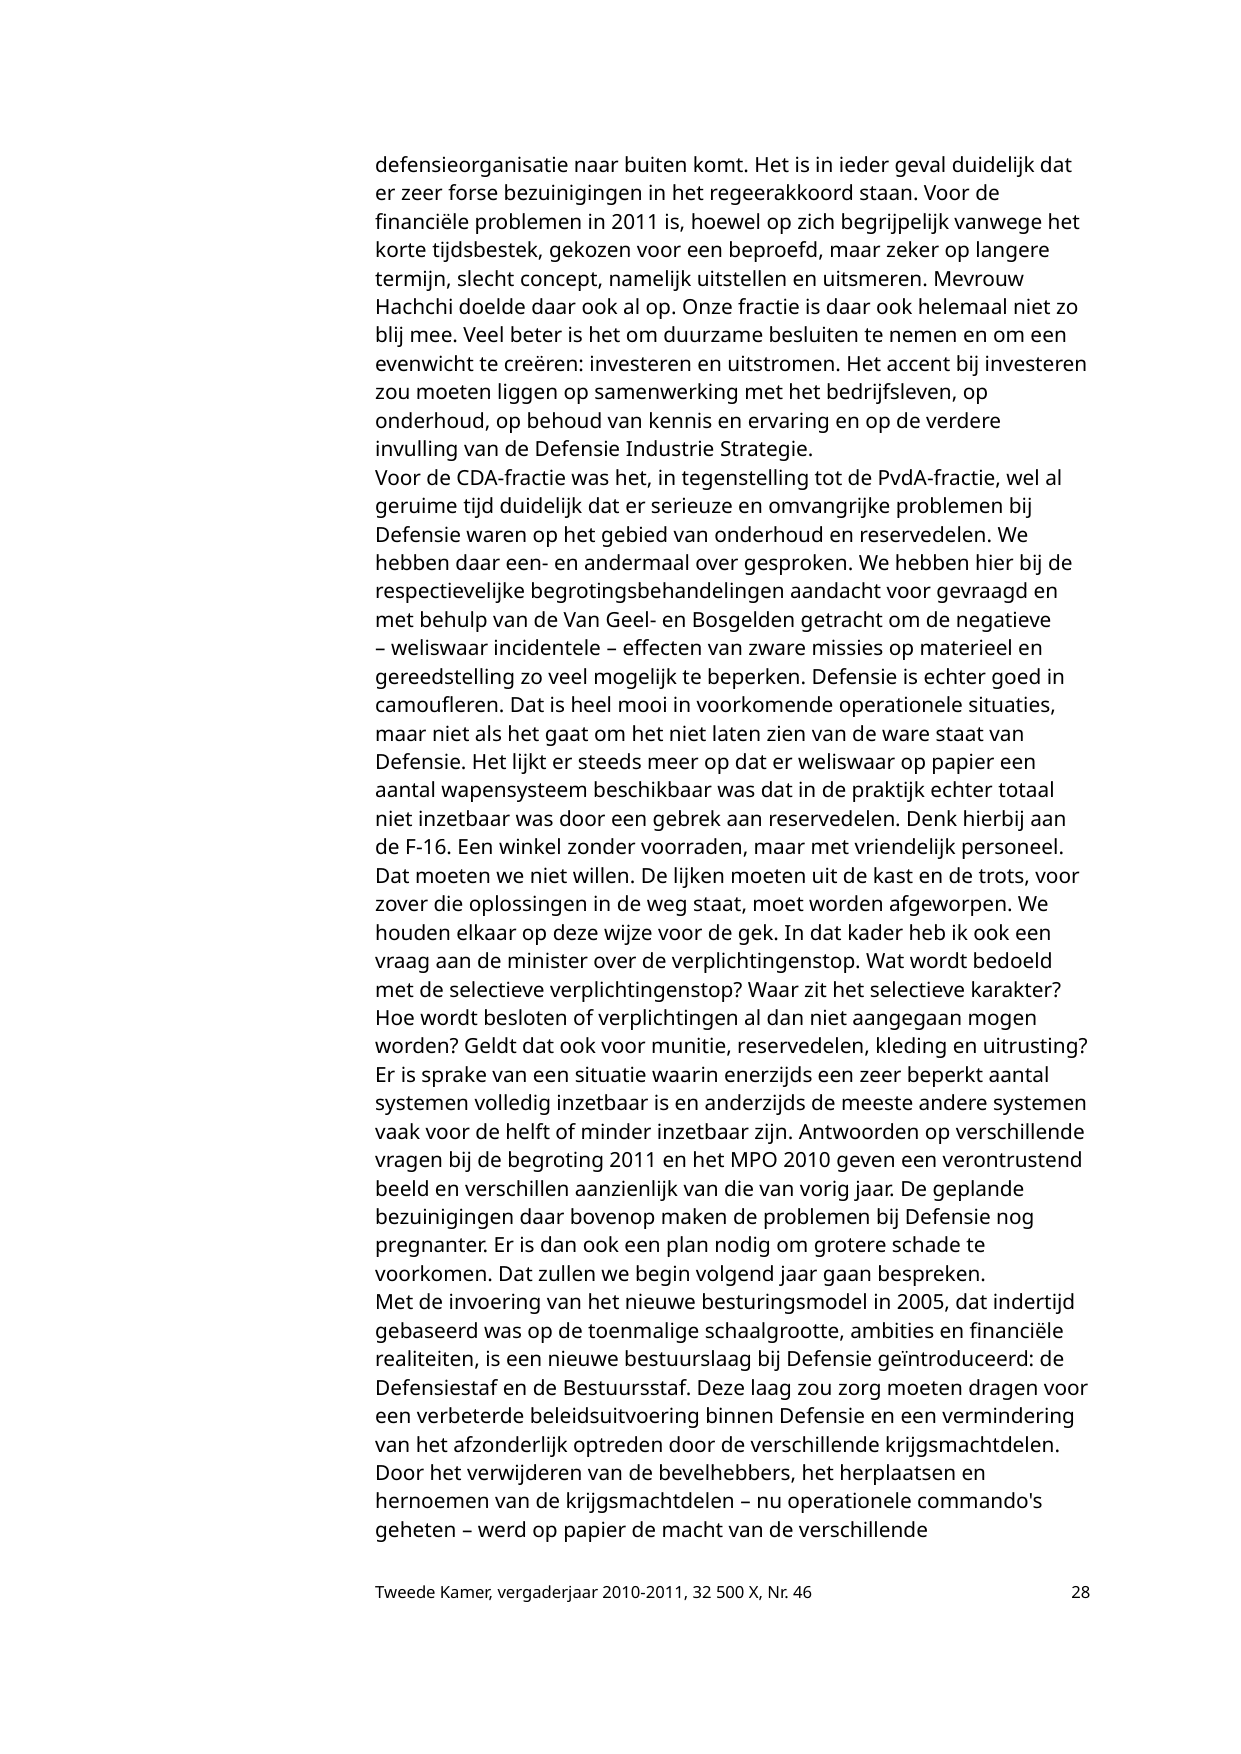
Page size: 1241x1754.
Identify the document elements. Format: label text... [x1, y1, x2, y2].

text Er is sprake van een situatie waarin enerzijds een zeer beperkt aantal systemen volledig inzetbaar is en anderzijds de meeste andere systemen vaak voor de helft of minder inzetbaar zijn. Antwoorden op verschillende vragen bij de begroting 2011 en het MPO 2010 geven een verontrustend beeld en verschillen aanzienlijk van die van vorig jaar. De geplande bezuinigingen daar bovenop maken de problemen bij Defensie nog pregnanter. Er is dan ook een plan nodig om grotere schade te voorkomen. Dat zullen we begin volgend jaar gaan bespreken. [375, 1060, 1090, 1287]
text Voor de CDA-fractie was het, in tegenstelling tot de PvdA-fractie, wel al geruime tijd duidelijk dat er serieuze en omvangrijke problemen bij Defensie waren op het gebied van onderhoud en reservedelen. We hebben daar een- en andermaal over gesproken. We hebben hier bij de respectievelijke begrotingsbehandelingen aandacht voor gevraagd en met behulp van de Van Geel- en Bosgelden getracht om de negatieve – weliswaar incidentele – effecten van zware missies op materieel en gereedstelling zo veel mogelijk te beperken. Defensie is echter goed in camoufleren. Dat is heel mooi in voorkomende operationele situaties, maar niet als het gaat om het niet laten zien van de ware staat van Defensie. Het lijkt er steeds meer op dat er weliswaar op papier een aantal wapensysteem beschikbaar was dat in de praktijk echter totaal niet inzetbaar was door een gebrek aan reservedelen. Denk hierbij aan de F-16. Een winkel zonder voorraden, maar met vriendelijk personeel. Dat moeten we niet willen. De lijken moeten uit de kast en de trots, voor zover die oplossingen in de weg staat, moet worden afgeworpen. We houden elkaar op deze wijze voor de gek. In dat kader heb ik ook een vraag aan de minister over de verplichtingenstop. Wat wordt bedoeld met de selectieve verplichtingenstop? Waar zit het selectieve karakter? Hoe wordt besloten of verplichtingen al dan niet aangegaan mogen worden? Geldt dat ook voor munitie, reservedelen, kleding en uitrusting? [375, 463, 1090, 1060]
text defensieorganisatie naar buiten komt. Het is in ieder geval duidelijk dat er zeer forse bezuinigingen in het regeerakkoord staan. Voor de financiële problemen in 2011 is, hoewel op zich begrijpelijk vanwege het korte tijdsbestek, gekozen voor een beproefd, maar zeker op langere termijn, slecht concept, namelijk uitstellen en uitsmeren. Mevrouw Hachchi doelde daar ook al op. Onze fractie is daar ook helemaal niet zo blij mee. Veel beter is het om duurzame besluiten te nemen en om een evenwicht te creëren: investeren en uitstromen. Het accent bij investeren zou moeten liggen op samenwerking met het bedrijfsleven, op onderhoud, op behoud van kennis en ervaring en op de verdere invulling van de Defensie Industrie Strategie. [375, 150, 1090, 463]
text Met de invoering van het nieuwe besturingsmodel in 2005, dat indertijd gebaseerd was op de toenmalige schaalgrootte, ambities en financiële realiteiten, is een nieuwe bestuurslaag bij Defensie geïntroduceerd: de Defensiestaf en de Bestuursstaf. Deze laag zou zorg moeten dragen voor een verbeterde beleidsuitvoering binnen Defensie en een vermindering van het afzonderlijk optreden door de verschillende krijgsmachtdelen. Door het verwijderen van de bevelhebbers, het herplaatsen en hernoemen van de krijgsmachtdelen – nu operationele commando's geheten – werd op papier de macht van de verschillende [375, 1287, 1090, 1543]
